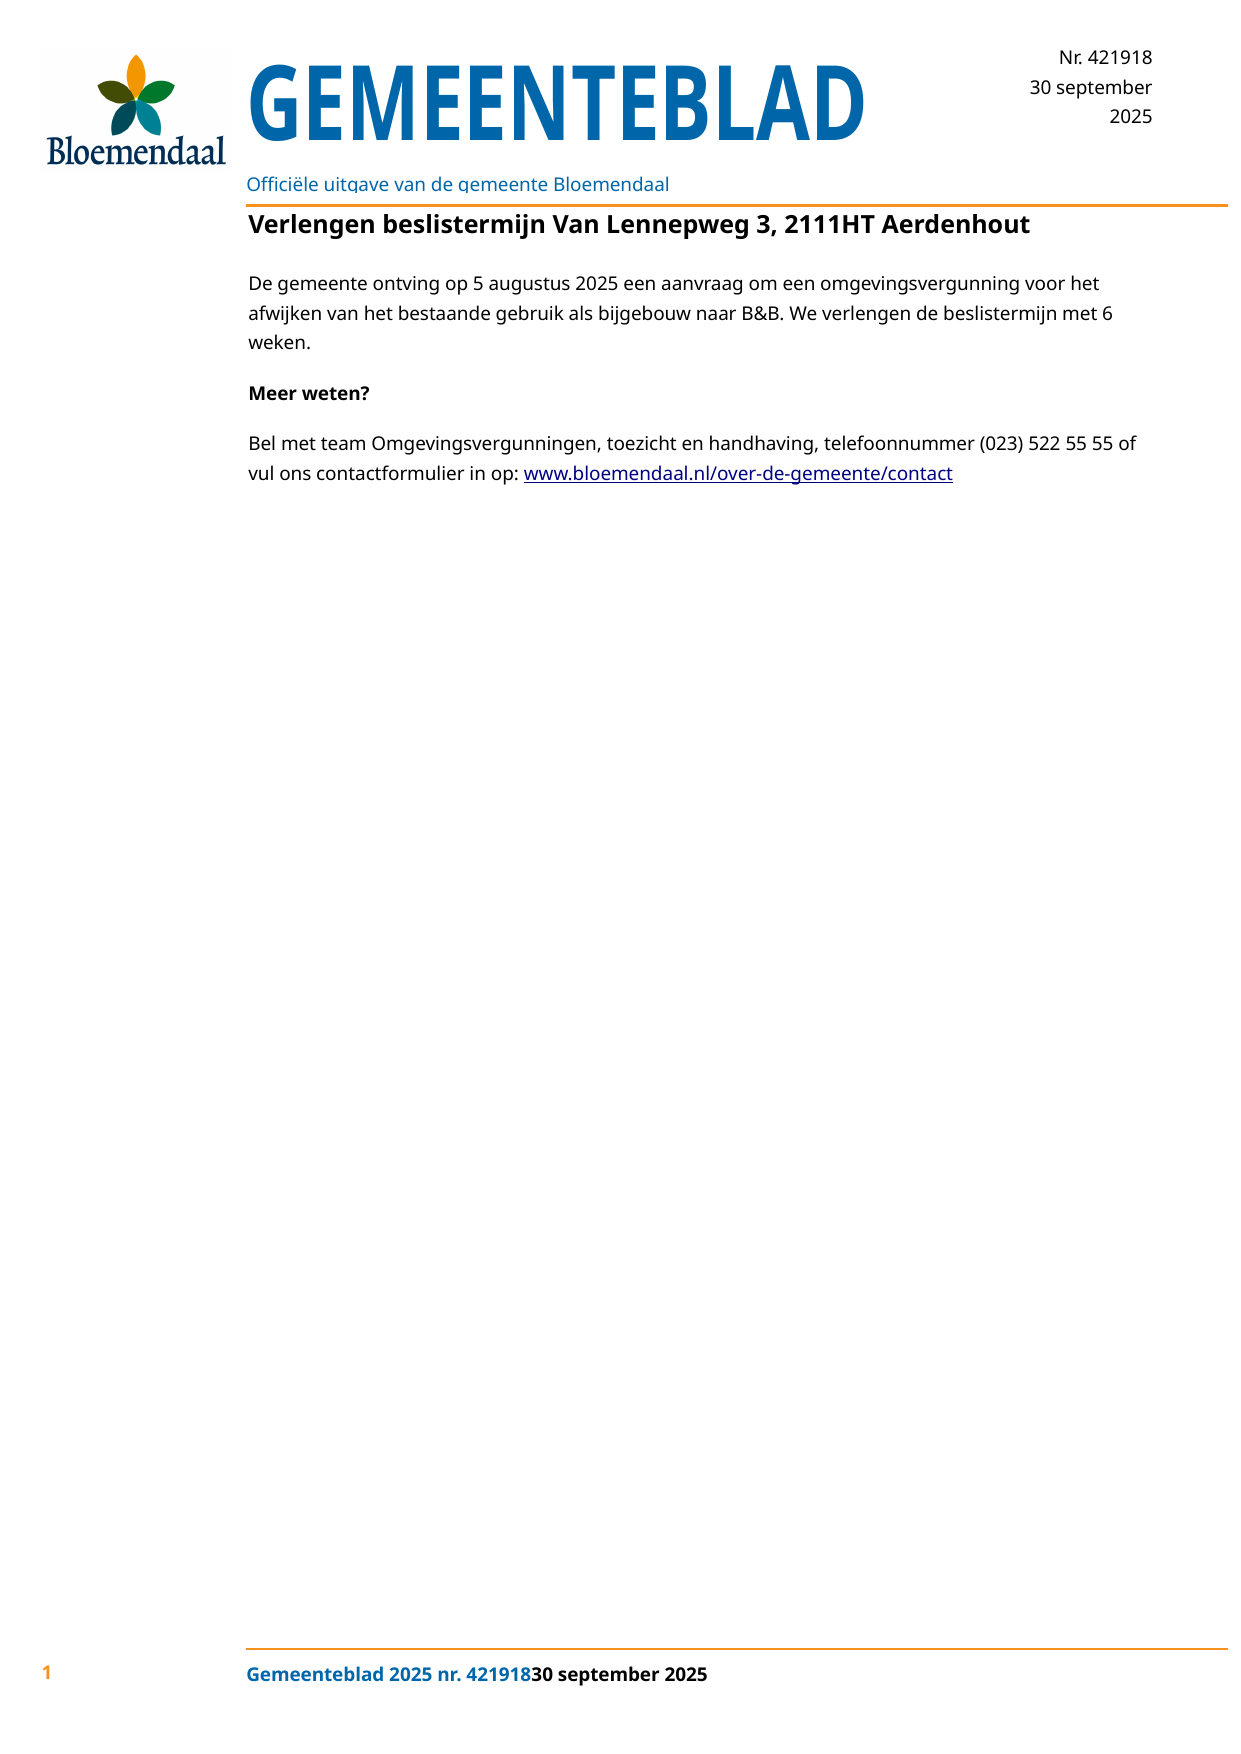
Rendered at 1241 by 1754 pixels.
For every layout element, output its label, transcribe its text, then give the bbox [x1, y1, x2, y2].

picture [41, 47, 231, 172]
text Meer weten? [248, 380, 1152, 406]
text De gemeente ontving op 5 augustus 2025 een aanvraag om een omgevingsvergunning voor het afwijken van het bestaande gebruik als bijgebouw naar B&B. We verlengen de beslistermijn met 6 weken. [248, 270, 1152, 355]
text Bel met team Omgevingsvergunningen, toezicht en handhaving, telefoonnummer (023) 522 55 55 of vul ons contactformulier in op: www.bloemendaal.nl/over-de-gemeente/contact [248, 430, 1152, 486]
text Verlengen beslistermijn Van Lennepweg 3, 2111HT Aerdenhout [248, 207, 1152, 241]
